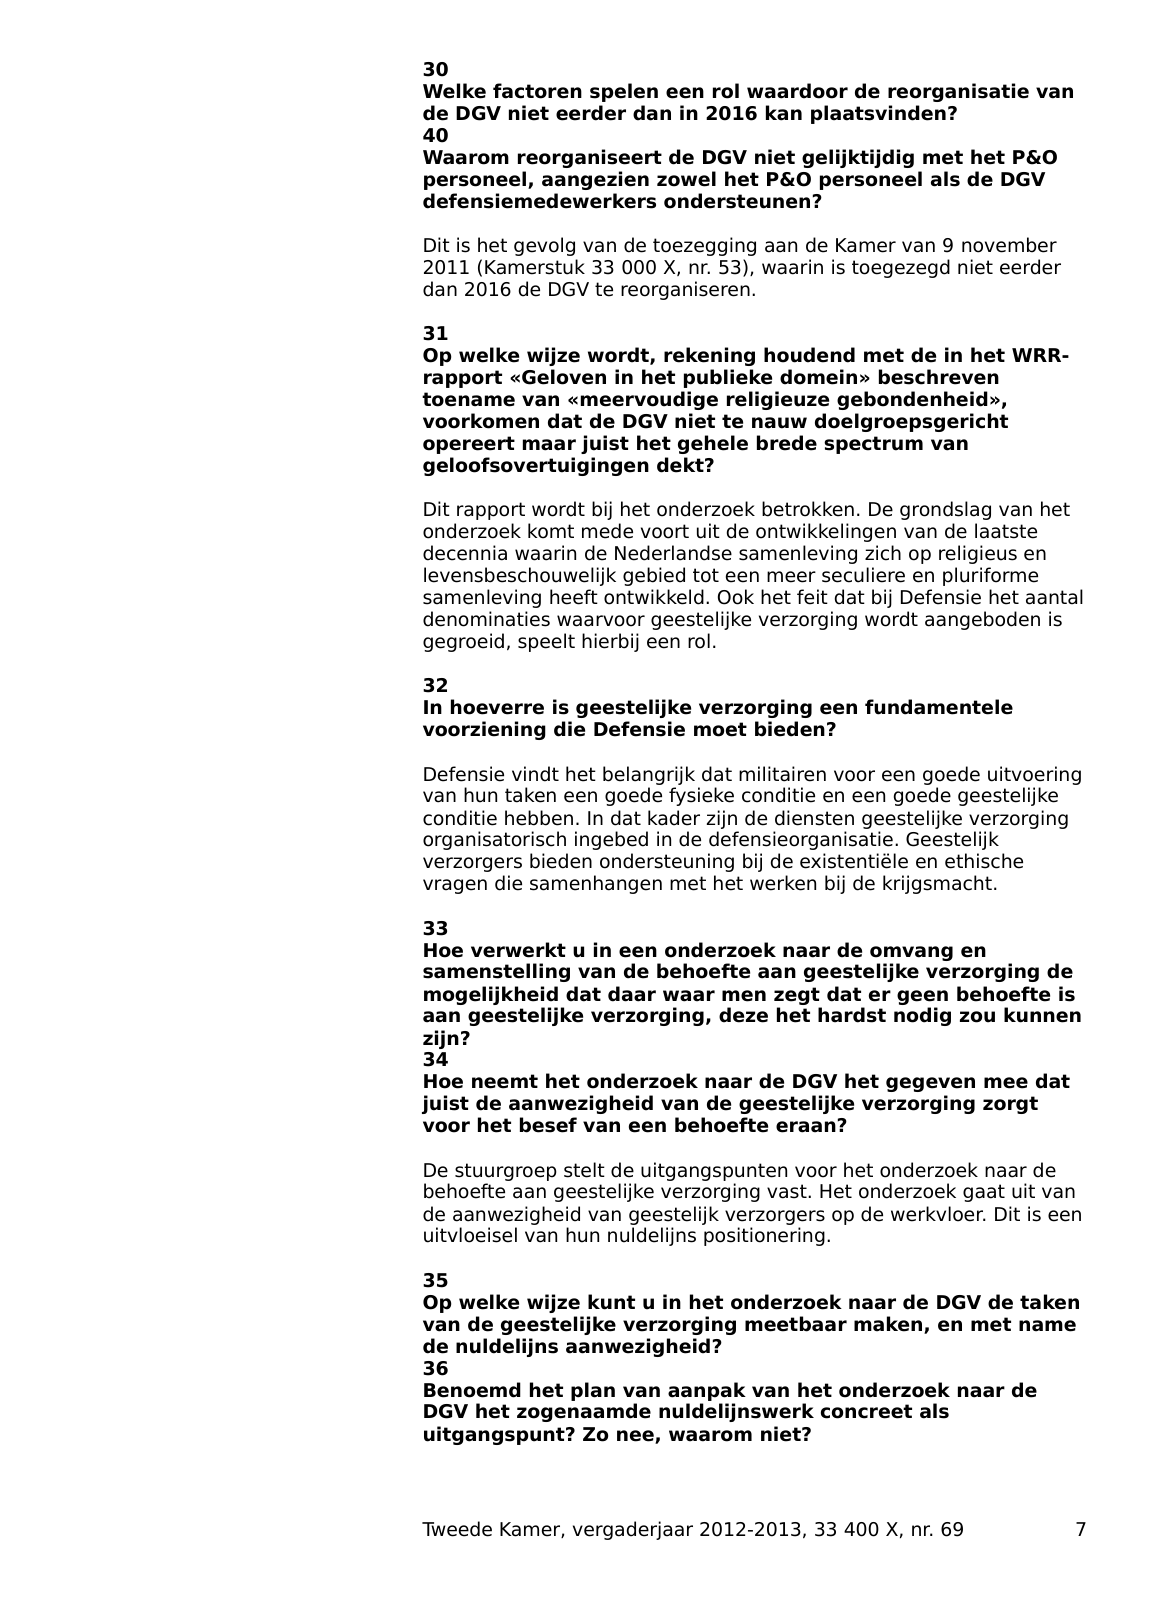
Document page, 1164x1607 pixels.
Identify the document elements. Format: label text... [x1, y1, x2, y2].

text 32 [422, 675, 1087, 697]
text Waarom reorganiseert de DGV niet gelijktijdig met het P&O personeel, aangezien zowel het P&O personeel als de DGV defensiemedewerkers ondersteunen? [422, 147, 1087, 213]
text Hoe neemt het onderzoek naar de DGV het gegeven mee dat juist de aanwezigheid van de geestelijke verzorging zorgt voor het besef van een behoefte eraan? [422, 1071, 1087, 1137]
text Defensie vindt het belangrijk dat militairen voor een goede uitvoering van hun taken een goede fysieke conditie en een goede geestelijke conditie hebben. In dat kader zijn de diensten geestelijke verzorging organisatorisch ingebed in de defensieorganisatie. Geestelijk verzorgers bieden ondersteuning bij de existentiële en ethische vragen die samenhangen met het werken bij de krijgsmacht. [422, 763, 1087, 895]
text 36 [422, 1357, 1087, 1379]
text Op welke wijze kunt u in het onderzoek naar de DGV de taken van de geestelijke verzorging meetbaar maken, en met name de nuldelijns aanwezigheid? [422, 1292, 1087, 1357]
text 35 [422, 1269, 1087, 1292]
text 30 [422, 59, 1087, 81]
text Dit is het gevolg van de toezegging aan de Kamer van 9 november 2011 (Kamerstuk 33 000 X, nr. 53), waarin is toegezegd niet eerder dan 2016 de DGV te reorganiseren. [422, 235, 1087, 301]
text In hoeverre is geestelijke verzorging een fundamentele voorziening die Defensie moet bieden? [422, 697, 1087, 741]
text 31 [422, 323, 1087, 345]
text Dit rapport wordt bij het onderzoek betrokken. De grondslag van het onderzoek komt mede voort uit de ontwikkelingen van de laatste decennia waarin de Nederlandse samenleving zich op religieus en levensbeschouwelijk gebied tot een meer seculiere en pluriforme samenleving heeft ontwikkeld. Ook het feit dat bij Defensie het aantal denominaties waarvoor geestelijke verzorging wordt aangeboden is gegroeid, speelt hierbij een rol. [422, 499, 1087, 653]
text Hoe verwerkt u in een onderzoek naar de omvang en samenstelling van de behoefte aan geestelijke verzorging de mogelijkheid dat daar waar men zegt dat er geen behoefte is aan geestelijke verzorging, deze het hardst nodig zou kunnen zijn? [422, 939, 1087, 1049]
text Op welke wijze wordt, rekening houdend met de in het WRR-rapport «Geloven in het publieke domein» beschreven toename van «meervoudige religieuze gebondenheid», voorkomen dat de DGV niet te nauw doelgroepsgericht opereert maar juist het gehele brede spectrum van geloofsovertuigingen dekt? [422, 345, 1087, 477]
text 33 [422, 917, 1087, 939]
text 34 [422, 1049, 1087, 1071]
text Welke factoren spelen een rol waardoor de reorganisatie van de DGV niet eerder dan in 2016 kan plaatsvinden? [422, 81, 1087, 125]
text 40 [422, 125, 1087, 147]
text Benoemd het plan van aanpak van het onderzoek naar de DGV het zogenaamde nuldelijnswerk concreet als uitgangspunt? Zo nee, waarom niet? [422, 1379, 1087, 1445]
text De stuurgroep stelt de uitgangspunten voor het onderzoek naar de behoefte aan geestelijke verzorging vast. Het onderzoek gaat uit van de aanwezigheid van geestelijk verzorgers op de werkvloer. Dit is een uitvloeisel van hun nuldelijns positionering. [422, 1159, 1087, 1247]
